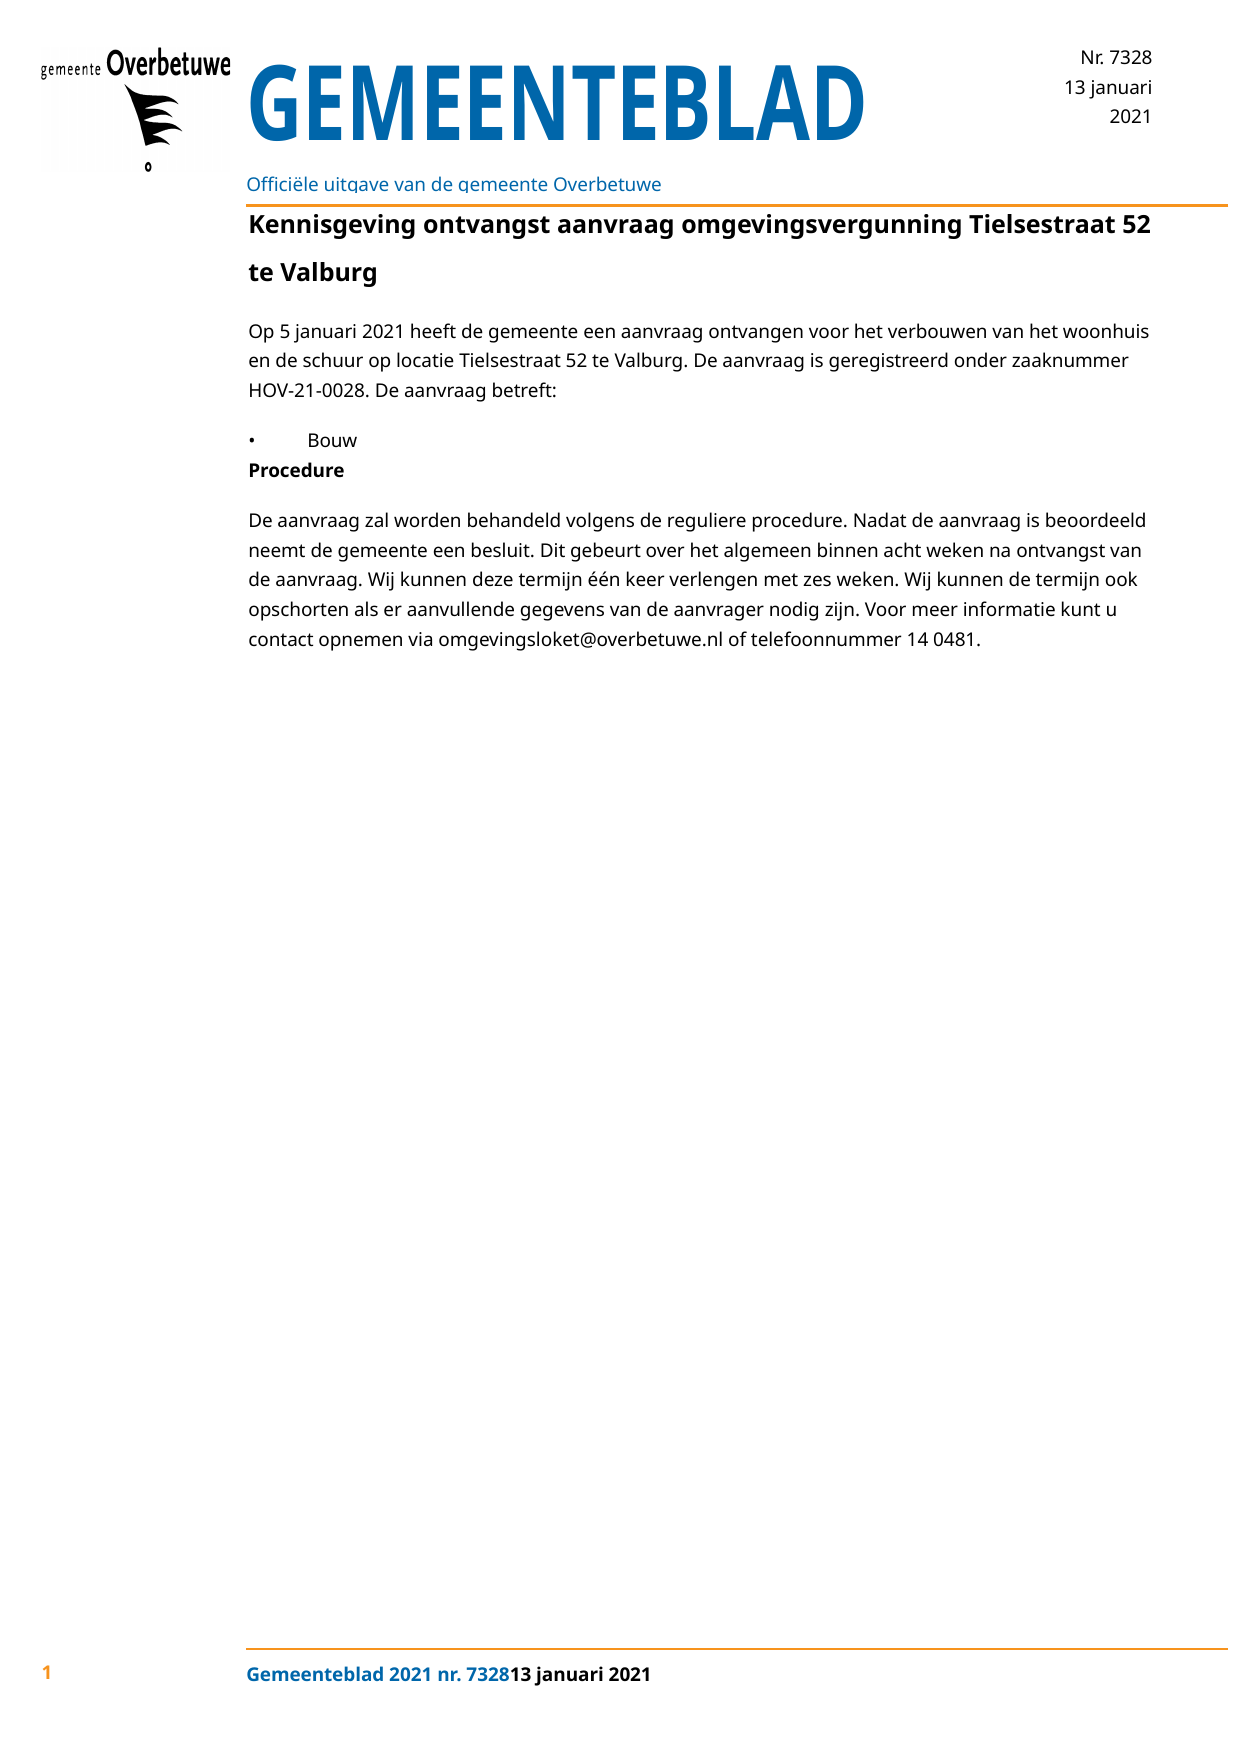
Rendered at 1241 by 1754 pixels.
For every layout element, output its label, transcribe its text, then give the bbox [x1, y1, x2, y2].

text Kennisgeving ontvangst aanvraag omgevingsvergunning Tielsestraat 52 te Valburg [248, 207, 1152, 288]
list Bouw [248, 427, 1152, 453]
text Procedure [248, 457, 1152, 483]
text Op 5 januari 2021 heeft de gemeente een aanvraag ontvangen voor het verbouwen van het woonhuis en de schuur op locatie Tielsestraat 52 te Valburg. De aanvraag is geregistreerd onder zaaknummer HOV-21-0028. De aanvraag betreft: [248, 318, 1152, 403]
picture [41, 47, 231, 172]
text De aanvraag zal worden behandeld volgens de reguliere procedure. Nadat de aanvraag is beoordeeld neemt de gemeente een besluit. Dit gebeurt over het algemeen binnen acht weken na ontvangst van de aanvraag. Wij kunnen deze termijn één keer verlengen met zes weken. Wij kunnen de termijn ook opschorten als er aanvullende gegevens van de aanvrager nodig zijn. Voor meer informatie kunt u contact opnemen via omgevingsloket@overbetuwe.nl of telefoonnummer 14 0481. [248, 507, 1152, 652]
